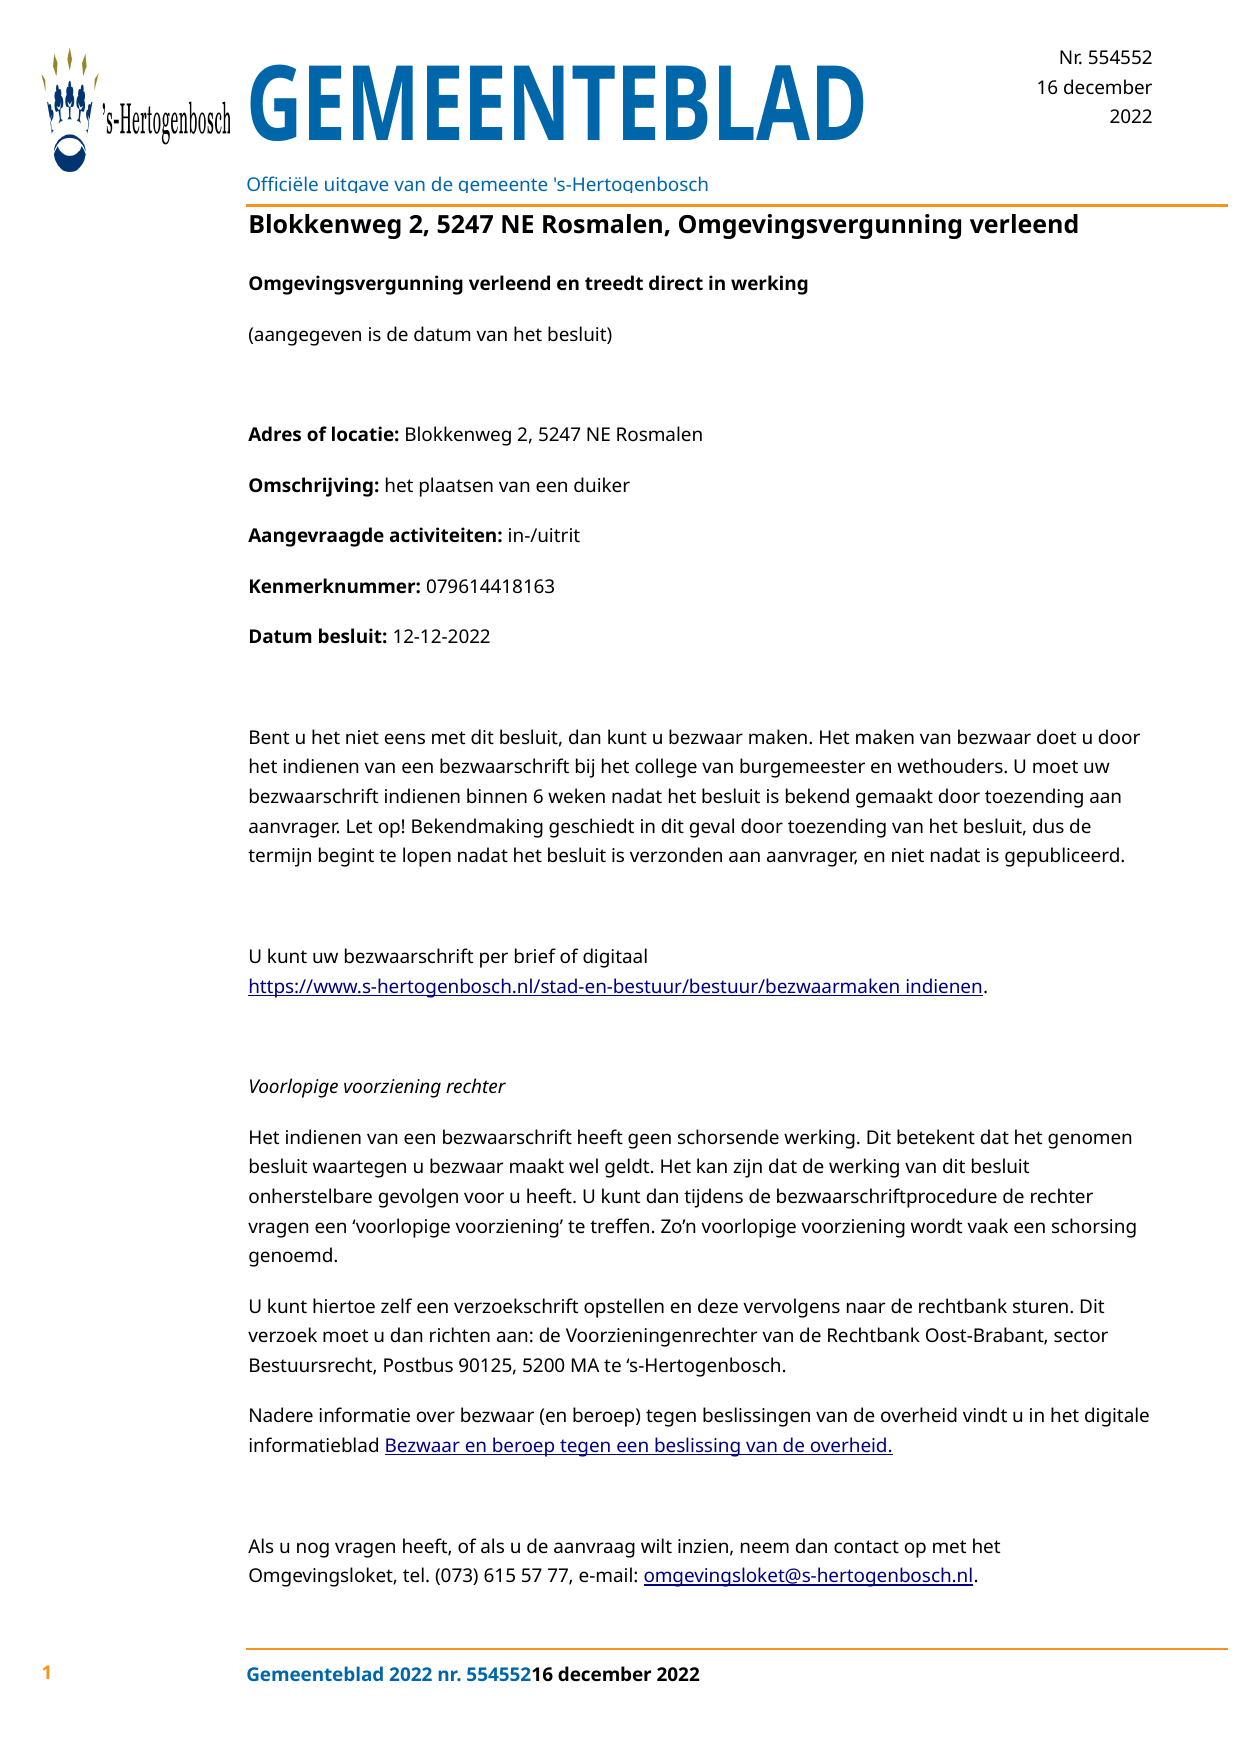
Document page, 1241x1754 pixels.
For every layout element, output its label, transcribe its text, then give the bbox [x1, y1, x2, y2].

text Aangevraagde activiteiten: in-/uitrit [248, 522, 1152, 548]
text Voorlopige voorziening rechter [248, 1074, 1152, 1099]
text U kunt uw bezwaarschrift per brief of digitaal https://www.s-hertogenbosch.nl/stad-en-bestuur/bestuur/bezwaarmaken indienen. [248, 943, 1152, 998]
text U kunt hiertoe zelf een verzoekschrift opstellen en deze vervolgens naar de rechtbank sturen. Dit verzoek moet u dan richten aan: de Voorzieningenrechter van de Rechtbank Oost-Brabant, sector Bestuursrecht, Postbus 90125, 5200 MA te ‘s-Hertogenbosch. [248, 1293, 1152, 1378]
text Omschrijving: het plaatsen van een duiker [248, 472, 1152, 498]
text Bent u het niet eens met dit besluit, dan kunt u bezwaar maken. Het maken van bezwaar doet u door het indienen van een bezwaarschrift bij het college van burgemeester en wethouders. U moet uw bezwaarschrift indienen binnen 6 weken nadat het besluit is bekend gemaakt door toezending aan aanvrager. Let op! Bekendmaking geschiedt in dit geval door toezending van het besluit, dus de termijn begint te lopen nadat het besluit is verzonden aan aanvrager, en niet nadat is gepubliceerd. [248, 724, 1152, 868]
text Het indienen van een bezwaarschrift heeft geen schorsende werking. Dit betekent dat het genomen besluit waartegen u bezwaar maakt wel geldt. Het kan zijn dat de werking van dit besluit onherstelbare gevolgen voor u heeft. U kunt dan tijdens de bezwaarschriftprocedure de rechter vragen een ‘voorlopige voorziening’ te treffen. Zo’n voorlopige voorziening wordt vaak een schorsing genoemd. [248, 1124, 1152, 1268]
text Blokkenweg 2, 5247 NE Rosmalen, Omgevingsvergunning verleend [248, 207, 1152, 241]
text (aangegeven is de datum van het besluit) [248, 321, 1152, 346]
text Adres of locatie: Blokkenweg 2, 5247 NE Rosmalen [248, 422, 1152, 447]
picture [41, 47, 231, 172]
text Nadere informatie over bezwaar (en beroep) tegen beslissingen van de overheid vindt u in het digitale informatieblad Bezwaar en beroep tegen een beslissing van de overheid. [248, 1402, 1152, 1458]
text Omgevingsvergunning verleend en treedt direct in werking [248, 270, 1152, 296]
text Als u nog vragen heeft, of als u de aanvraag wilt inzien, neem dan contact op met het Omgevingsloket, tel. (073) 615 57 77, e-mail: omgevingsloket@s-hertogenbosch.nl. [248, 1533, 1152, 1588]
text Datum besluit: 12-12-2022 [248, 623, 1152, 649]
text Kenmerknummer: 079614418163 [248, 573, 1152, 598]
